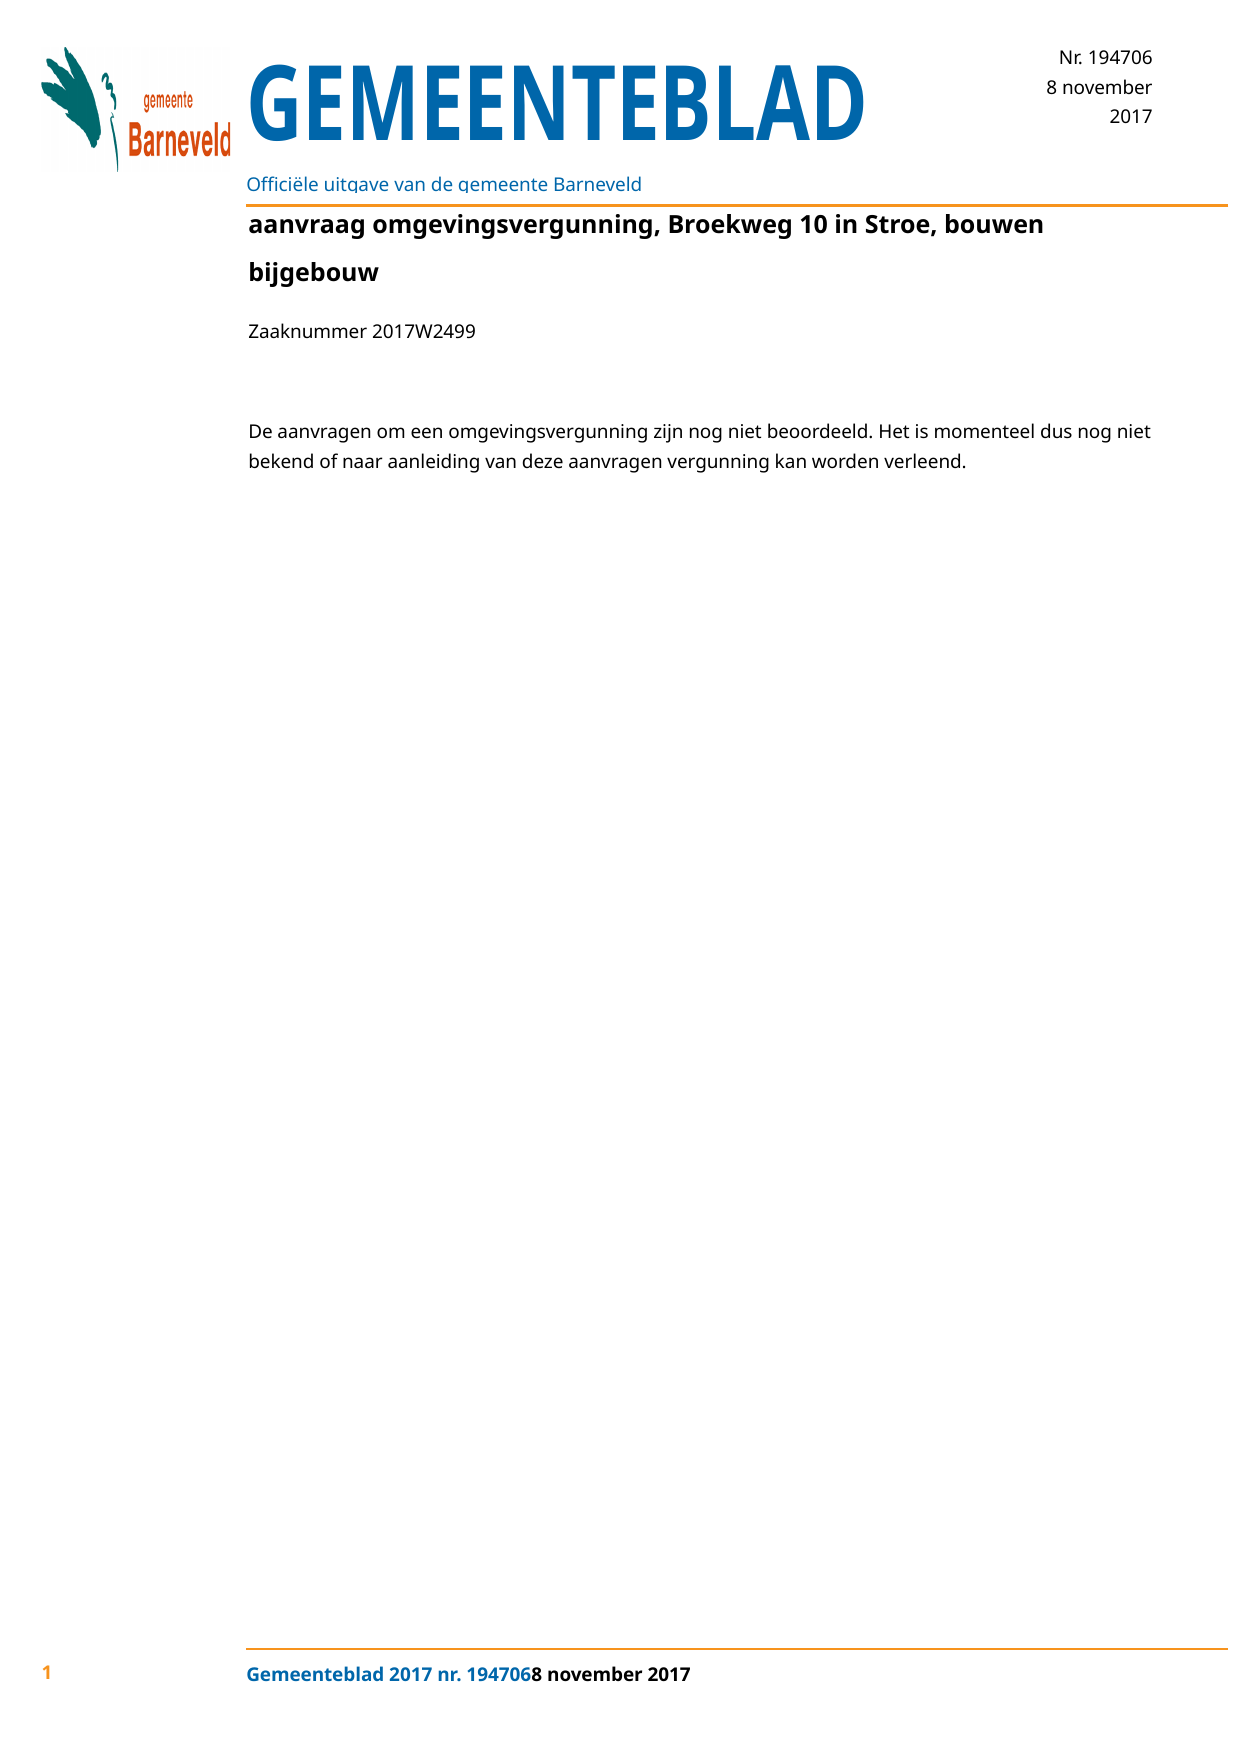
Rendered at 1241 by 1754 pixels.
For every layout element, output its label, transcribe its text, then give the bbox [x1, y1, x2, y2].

picture [41, 47, 231, 172]
text De aanvragen om een omgevingsvergunning zijn nog niet beoordeeld. Het is momenteel dus nog niet bekend of naar aanleiding van deze aanvragen vergunning kan worden verleend. [248, 419, 1152, 474]
text Zaaknummer 2017W2499 [248, 318, 1152, 344]
text aanvraag omgevingsvergunning, Broekweg 10 in Stroe, bouwen bijgebouw [248, 207, 1152, 288]
